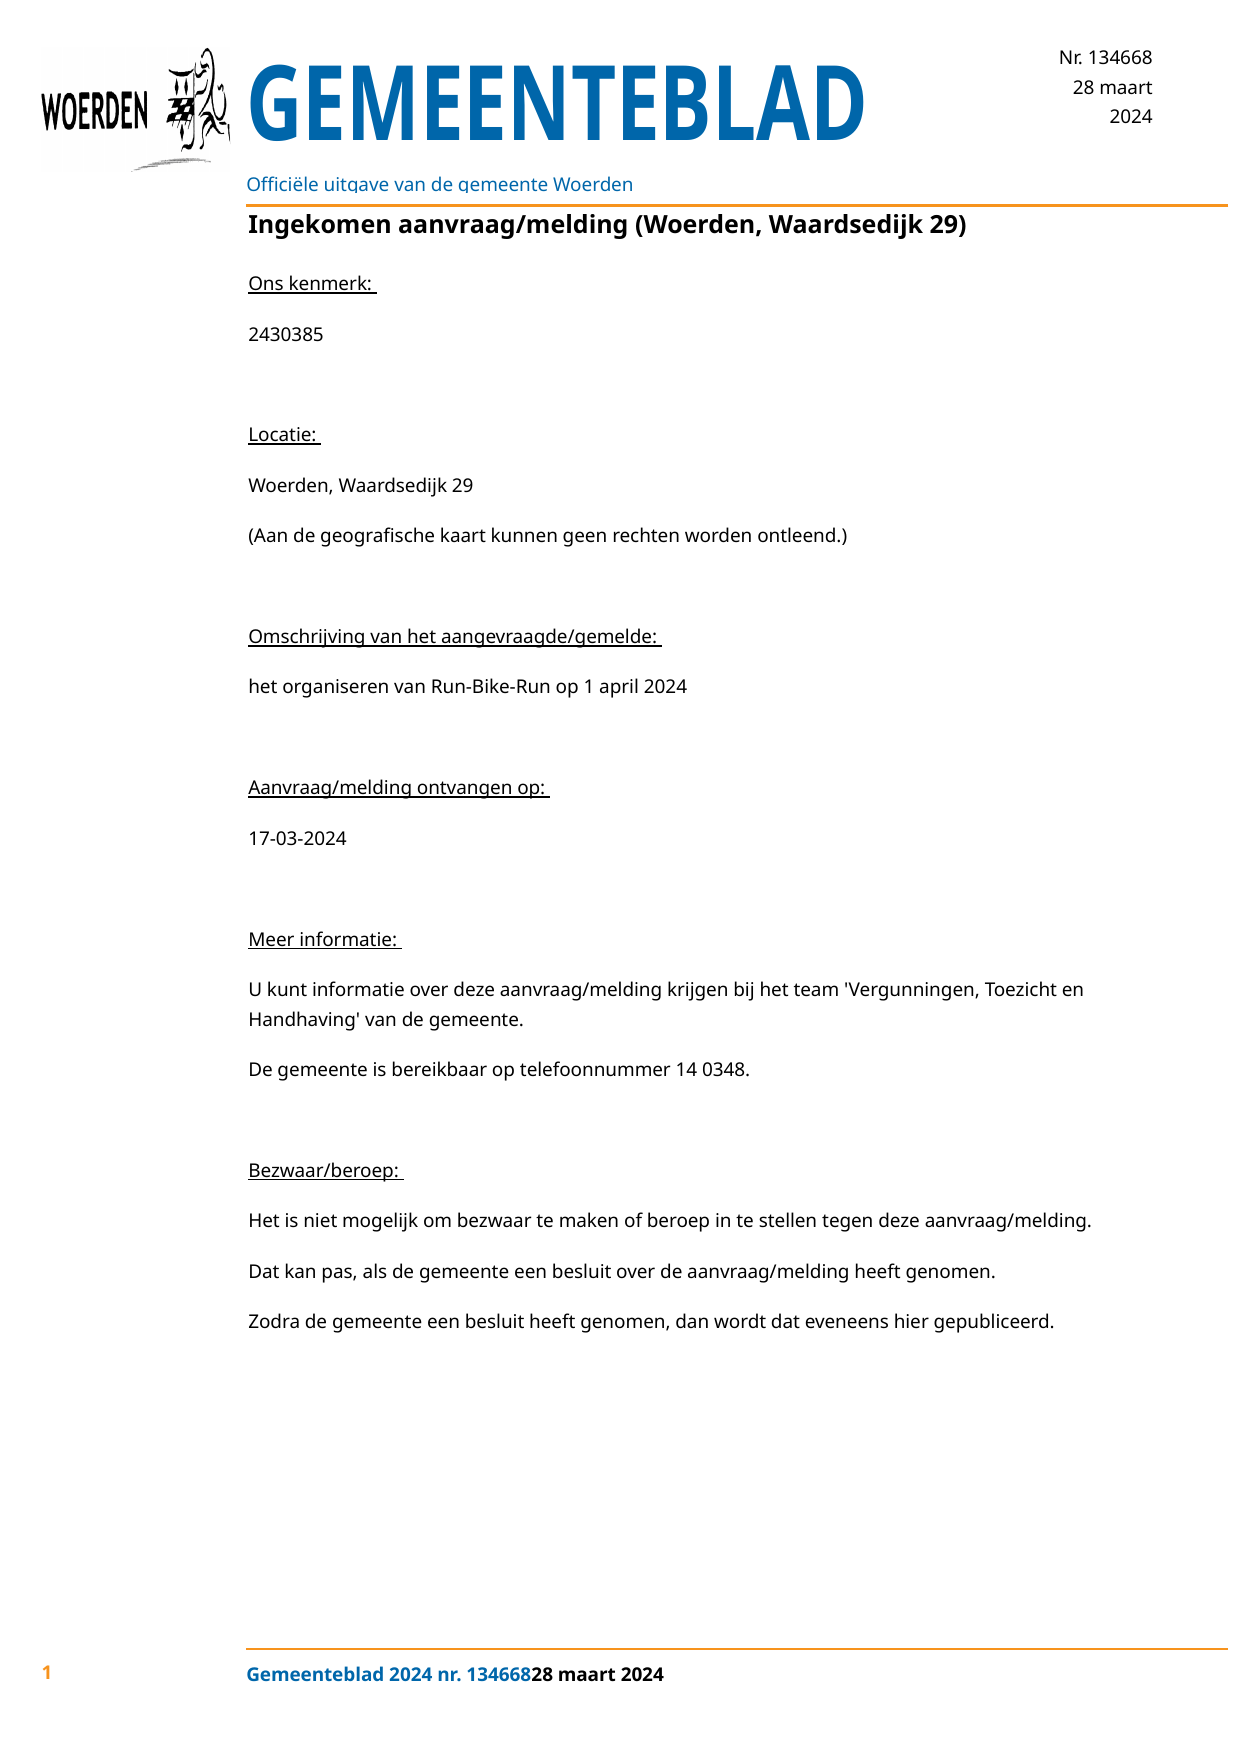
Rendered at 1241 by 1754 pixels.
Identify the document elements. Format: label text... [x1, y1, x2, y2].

text Dat kan pas, als de gemeente een besluit over de aanvraag/melding heeft genomen. [248, 1258, 1152, 1283]
text Ons kenmerk: [248, 270, 1152, 296]
text Omschrijving van het aangevraagde/gemelde: [248, 623, 1152, 649]
text U kunt informatie over deze aanvraag/melding krijgen bij het team 'Vergunningen, Toezicht en Handhaving' van de gemeente. [248, 976, 1152, 1031]
text Locatie: [248, 422, 1152, 447]
text het organiseren van Run-Bike-Run op 1 april 2024 [248, 674, 1152, 699]
text De gemeente is bereikbaar op telefoonnummer 14 0348. [248, 1056, 1152, 1082]
text Woerden, Waardsedijk 29 [248, 472, 1152, 498]
text 17-03-2024 [248, 825, 1152, 851]
text Zodra de gemeente een besluit heeft genomen, dan wordt dat eveneens hier gepubliceerd. [248, 1308, 1152, 1334]
text Bezwaar/beroep: [248, 1157, 1152, 1183]
text Meer informatie: [248, 926, 1152, 951]
text Ingekomen aanvraag/melding (Woerden, Waardsedijk 29) [248, 207, 1152, 241]
text Aanvraag/melding ontvangen op: [248, 774, 1152, 800]
picture [41, 47, 231, 172]
text (Aan de geografische kaart kunnen geen rechten worden ontleend.) [248, 522, 1152, 548]
text 2430385 [248, 321, 1152, 346]
text Het is niet mogelijk om bezwaar te maken of beroep in te stellen tegen deze aanvraag/melding. [248, 1207, 1152, 1233]
